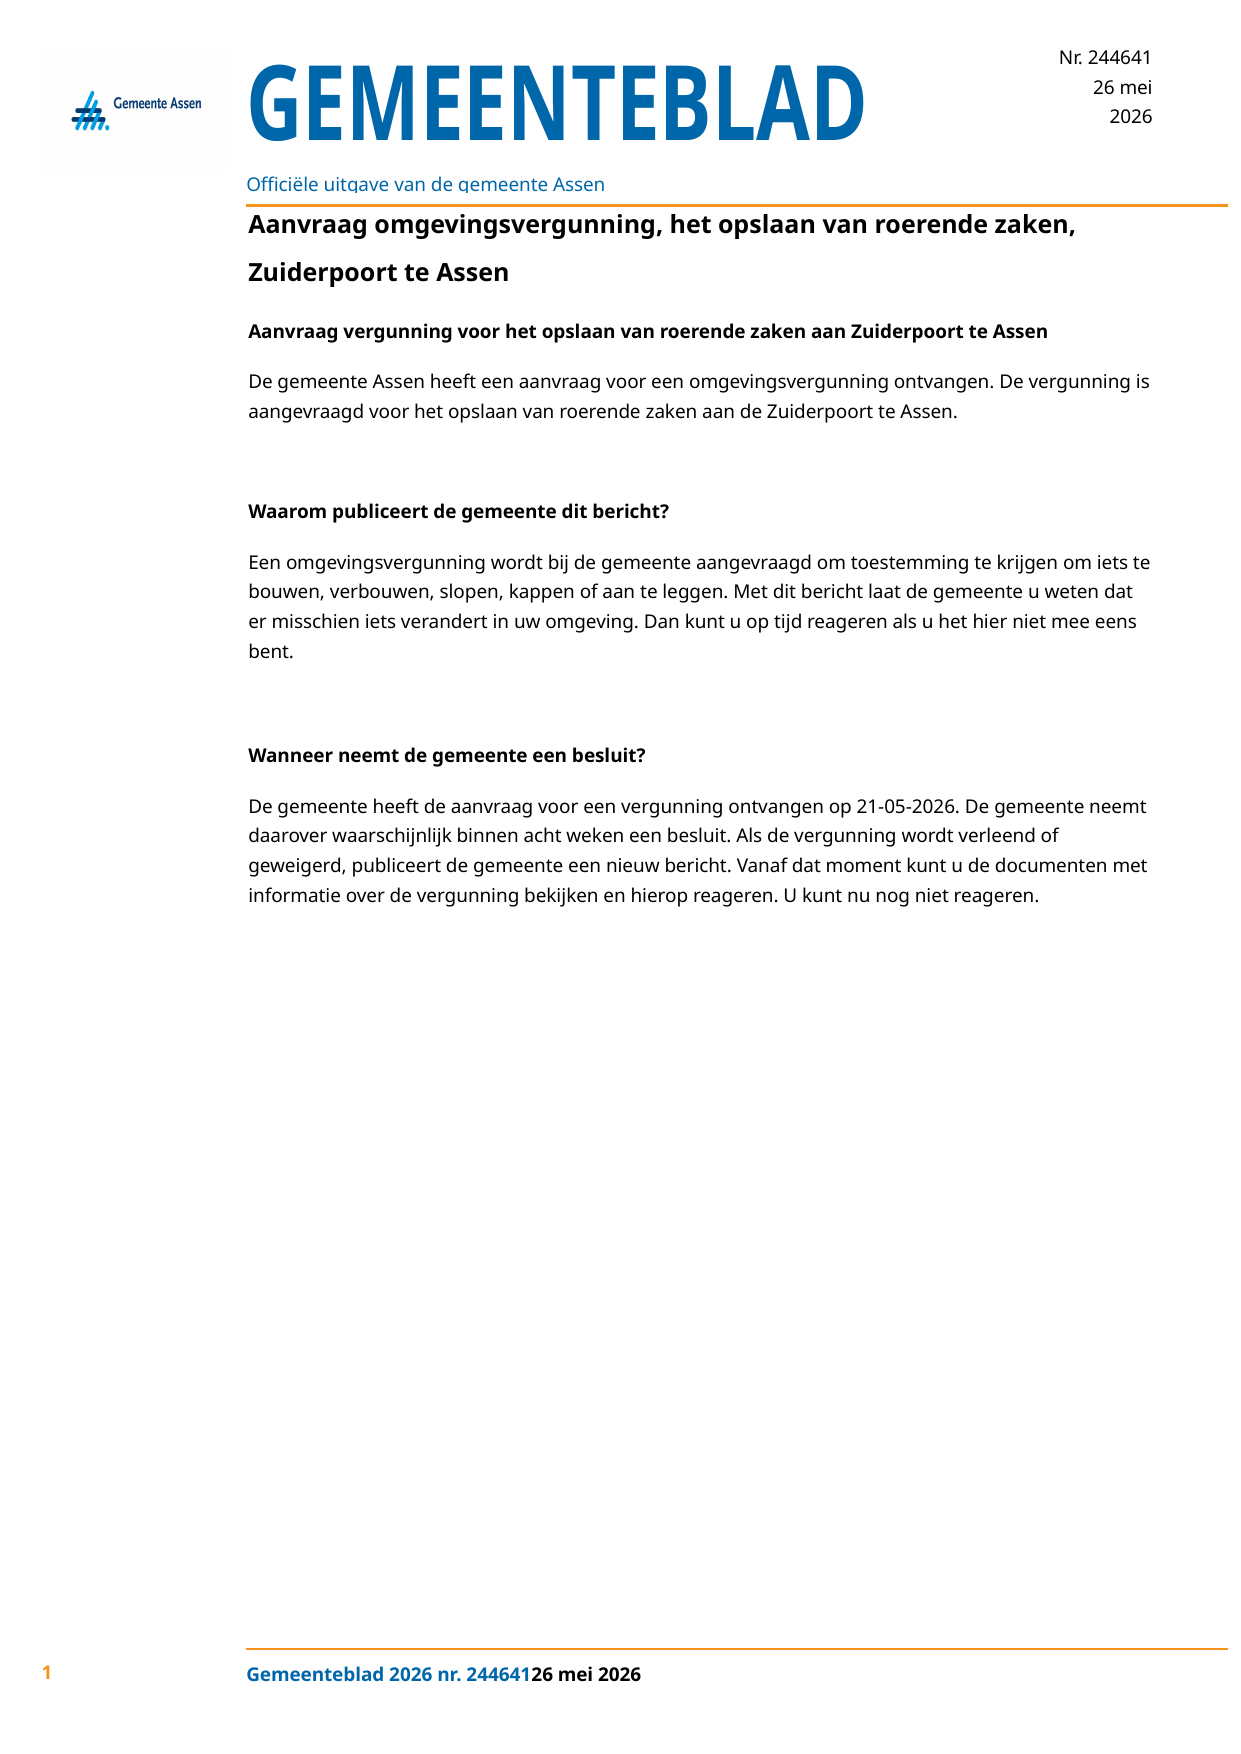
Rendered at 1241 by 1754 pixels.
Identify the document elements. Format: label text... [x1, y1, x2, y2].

text Waarom publiceert de gemeente dit bericht? [248, 499, 1152, 524]
text Een omgevingsvergunning wordt bij de gemeente aangevraagd om toestemming te krijgen om iets te bouwen, verbouwen, slopen, kappen of aan te leggen. Met dit bericht laat de gemeente u weten dat er misschien iets verandert in uw omgeving. Dan kunt u op tijd reageren als u het hier niet mee eens bent. [248, 549, 1152, 664]
text De gemeente heeft de aanvraag voor een vergunning ontvangen op 21-05-2026. De gemeente neemt daarover waarschijnlijk binnen acht weken een besluit. Als de vergunning wordt verleend of geweigerd, publiceert de gemeente een nieuw bericht. Vanaf dat moment kunt u de documenten met informatie over de vergunning bekijken en hierop reageren. U kunt nu nog niet reageren. [248, 793, 1152, 908]
picture [41, 47, 231, 172]
text ﻿Wanneer neemt de gemeente een besluit? [248, 739, 1152, 768]
text Aanvraag omgevingsvergunning, het opslaan van roerende zaken, Zuiderpoort te Assen [248, 207, 1152, 288]
text Aanvraag vergunning voor het opslaan van roerende zaken aan Zuiderpoort te Assen [248, 318, 1152, 344]
text De gemeente Assen heeft een aanvraag voor een omgevingsvergunning ontvangen. De vergunning is aangevraagd voor het opslaan van roerende zaken aan de Zuiderpoort te Assen. [248, 368, 1152, 424]
